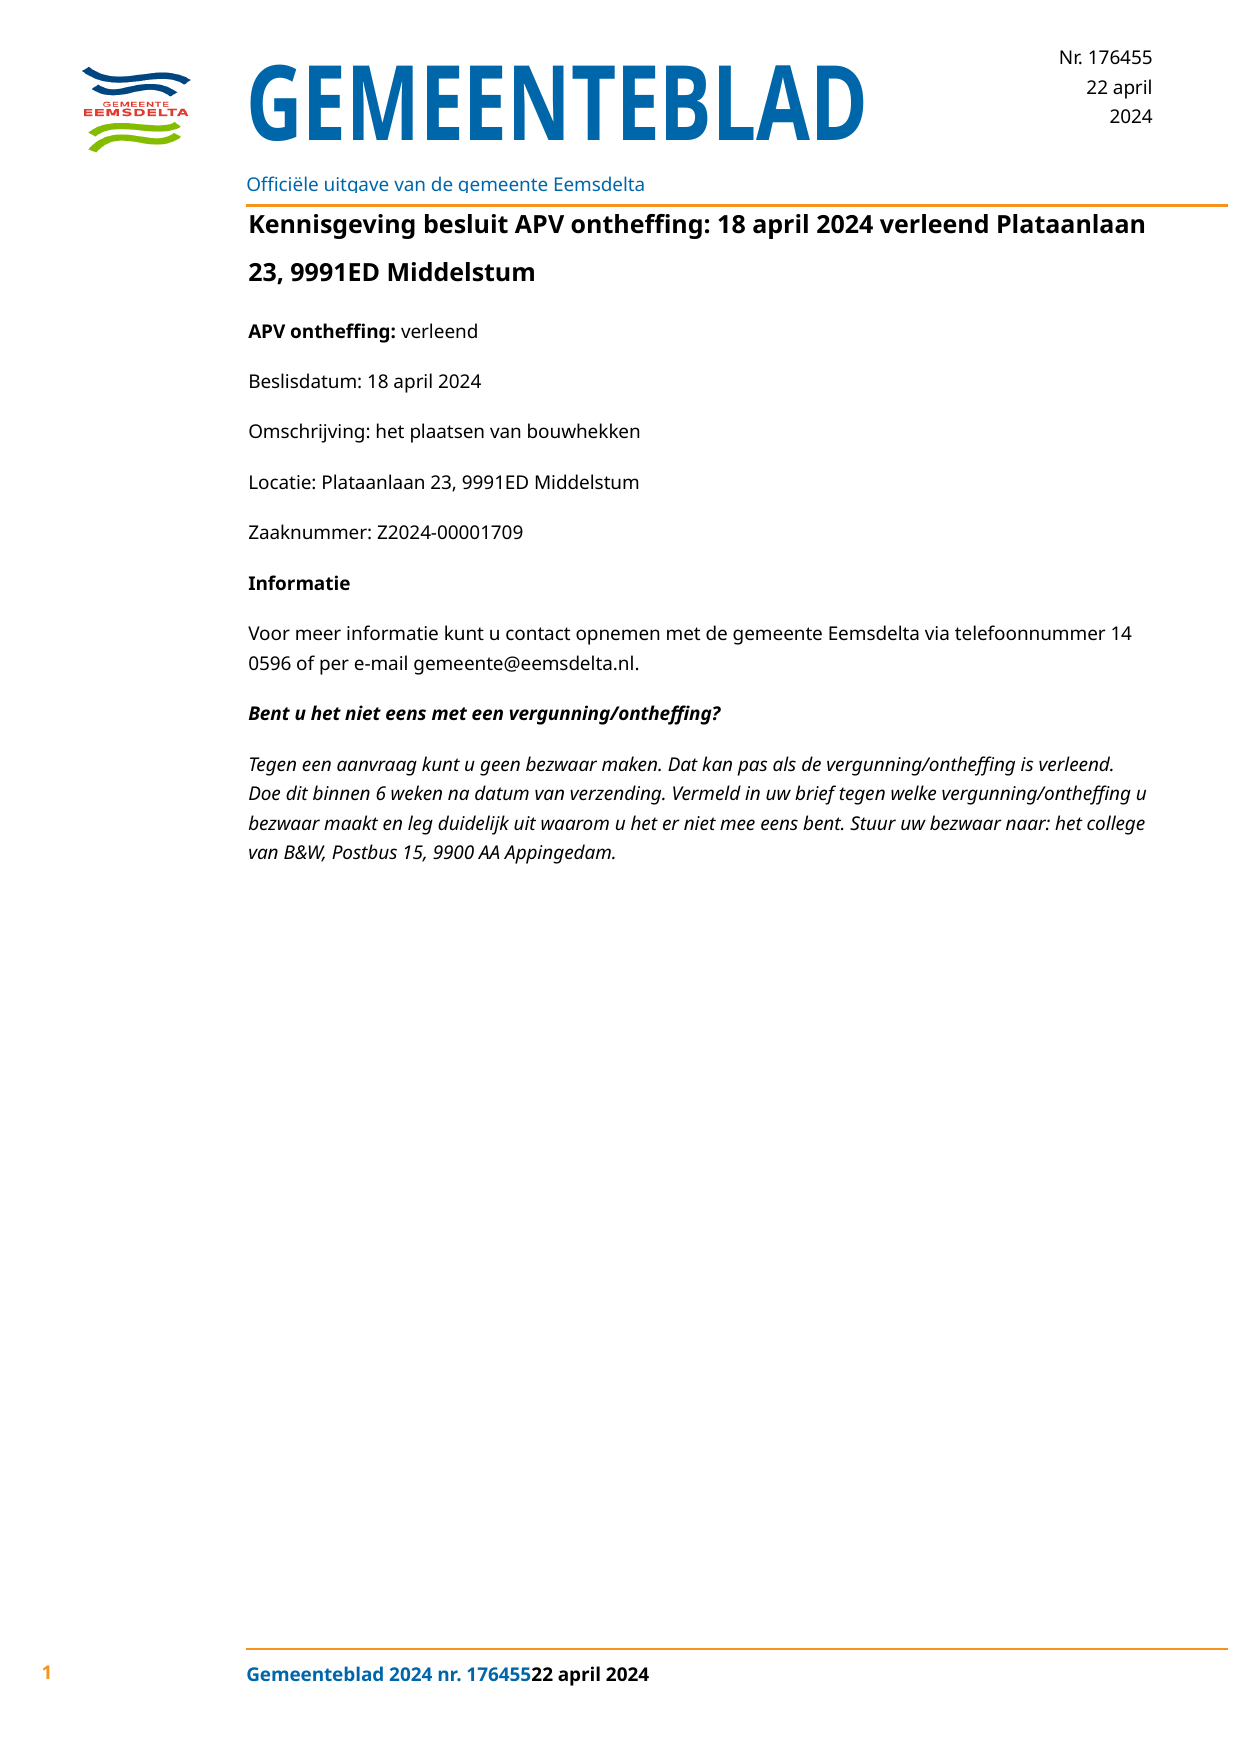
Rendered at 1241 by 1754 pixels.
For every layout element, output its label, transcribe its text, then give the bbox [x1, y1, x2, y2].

text Tegen een aanvraag kunt u geen bezwaar maken. Dat kan pas als de vergunning/ontheffing is verleend. Doe dit binnen 6 weken na datum van verzending. Vermeld in uw brief tegen welke vergunning/ontheffing u bezwaar maakt en leg duidelijk uit waarom u het er niet mee eens bent. Stuur uw bezwaar naar: het college van B&W, Postbus 15, 9900 AA Appingedam. [248, 751, 1152, 865]
picture [41, 47, 231, 172]
text Beslisdatum: 18 april 2024 [248, 368, 1152, 394]
text APV ontheffing: verleend [248, 318, 1152, 344]
text Voor meer informatie kunt u contact opnemen met de gemeente Eemsdelta via telefoonnummer 14 0596 of per e-mail gemeente@eemsdelta.nl. [248, 620, 1152, 676]
text Bent u het niet eens met een vergunning/ontheffing? [248, 700, 1152, 726]
text Kennisgeving besluit APV ontheffing: 18 april 2024 verleend Plataanlaan 23, 9991ED Middelstum [248, 207, 1152, 288]
text Informatie [248, 570, 1152, 596]
text Zaaknummer: Z2024-00001709 [248, 519, 1152, 545]
text Omschrijving: het plaatsen van bouwhekken [248, 419, 1152, 444]
text Locatie: Plataanlaan 23, 9991ED Middelstum [248, 469, 1152, 495]
